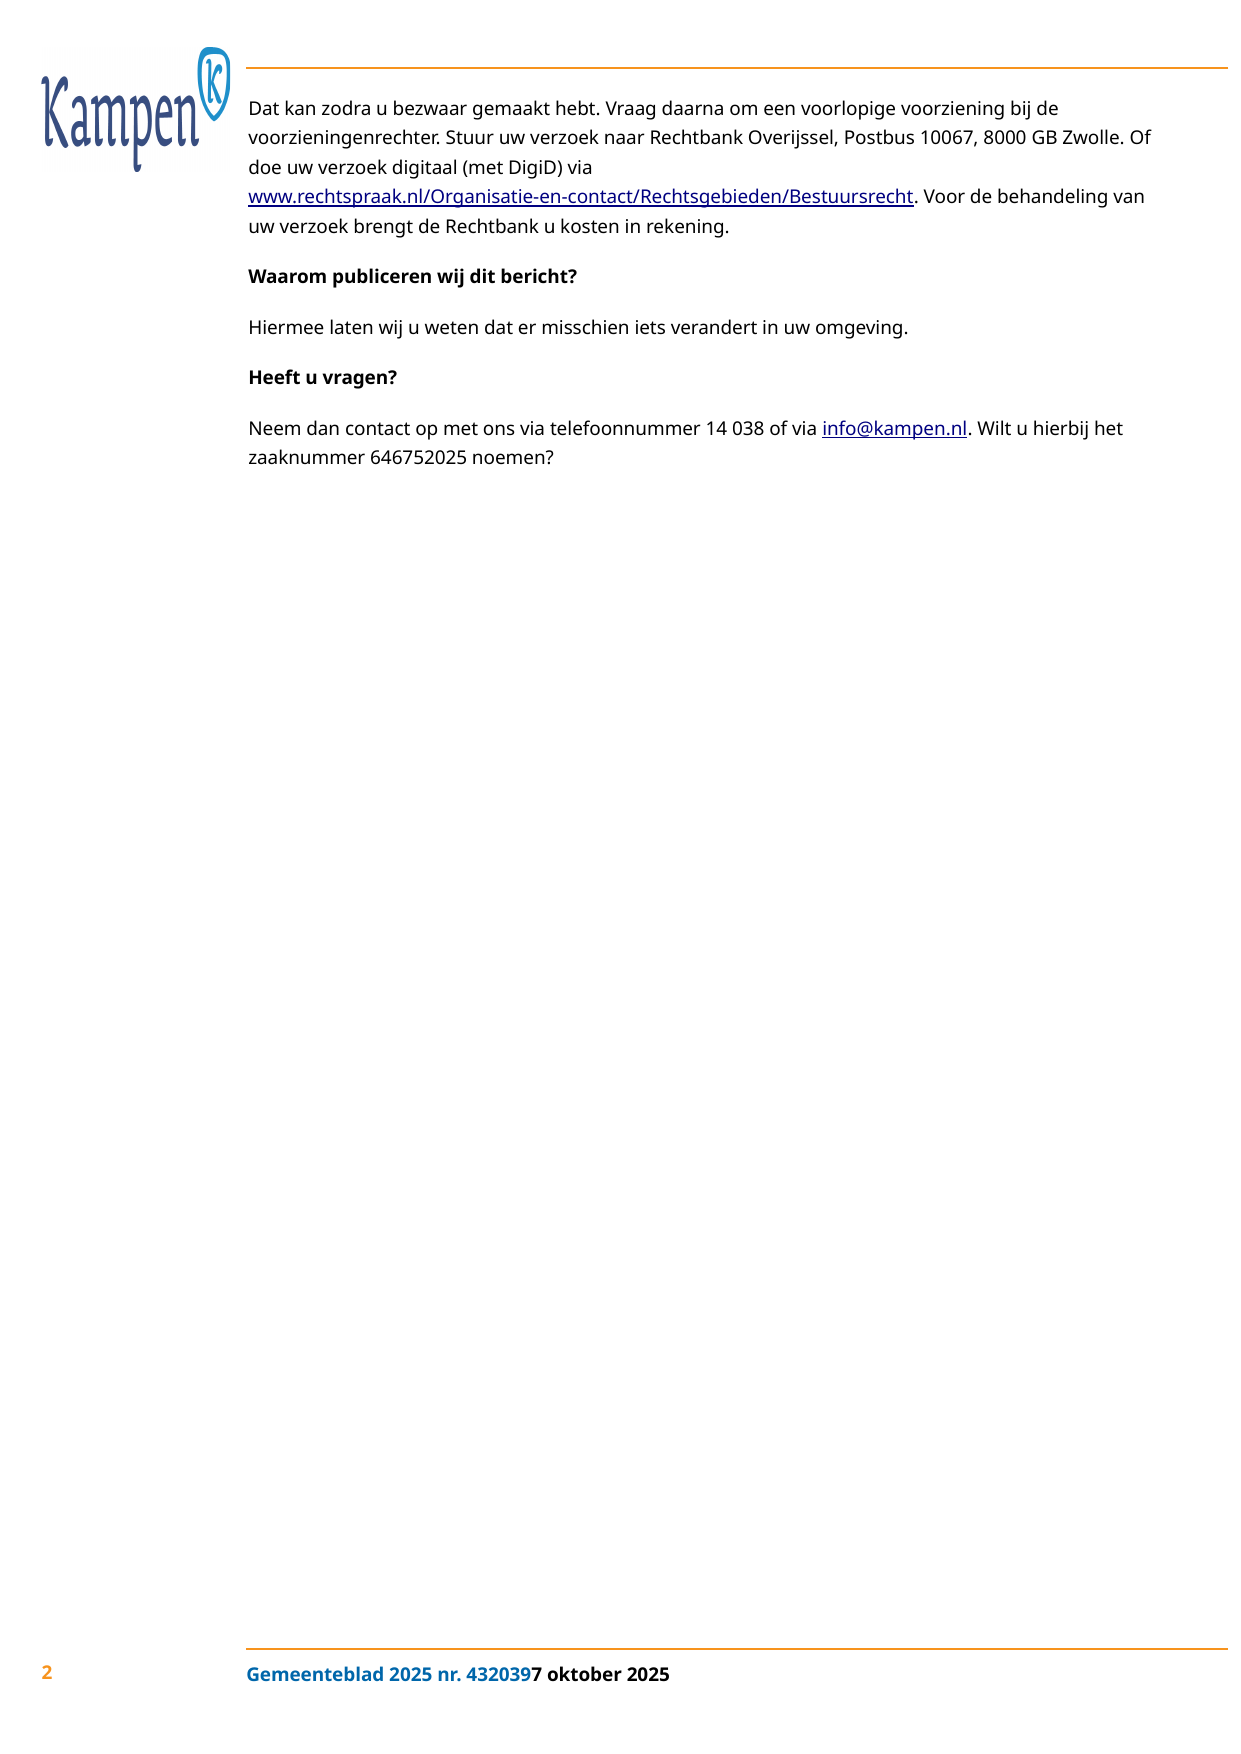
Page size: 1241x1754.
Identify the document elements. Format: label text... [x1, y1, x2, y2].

text Dat kan zodra u bezwaar gemaakt hebt. Vraag daarna om een voorlopige voorziening bij de voorzieningenrechter. Stuur uw verzoek naar Rechtbank Overijssel, Postbus 10067, 8000 GB Zwolle. Of doe uw verzoek digitaal (met DigiD) via www.rechtspraak.nl/Organisatie-en-contact/Rechtsgebieden/Bestuursrecht. Voor de behandeling van uw verzoek brengt de Rechtbank u kosten in rekening. [248, 95, 1152, 239]
text Heeft u vragen? [248, 364, 1152, 390]
text Waarom publiceren wij dit bericht? [248, 263, 1152, 289]
text Neem dan contact op met ons via telefoonnummer 14 038 of via info@kampen.nl. Wilt u hierbij het zaaknummer 646752025 noemen? [248, 415, 1152, 470]
picture [41, 47, 231, 172]
text Hiermee laten wij u weten dat er misschien iets verandert in uw omgeving. [248, 314, 1152, 340]
